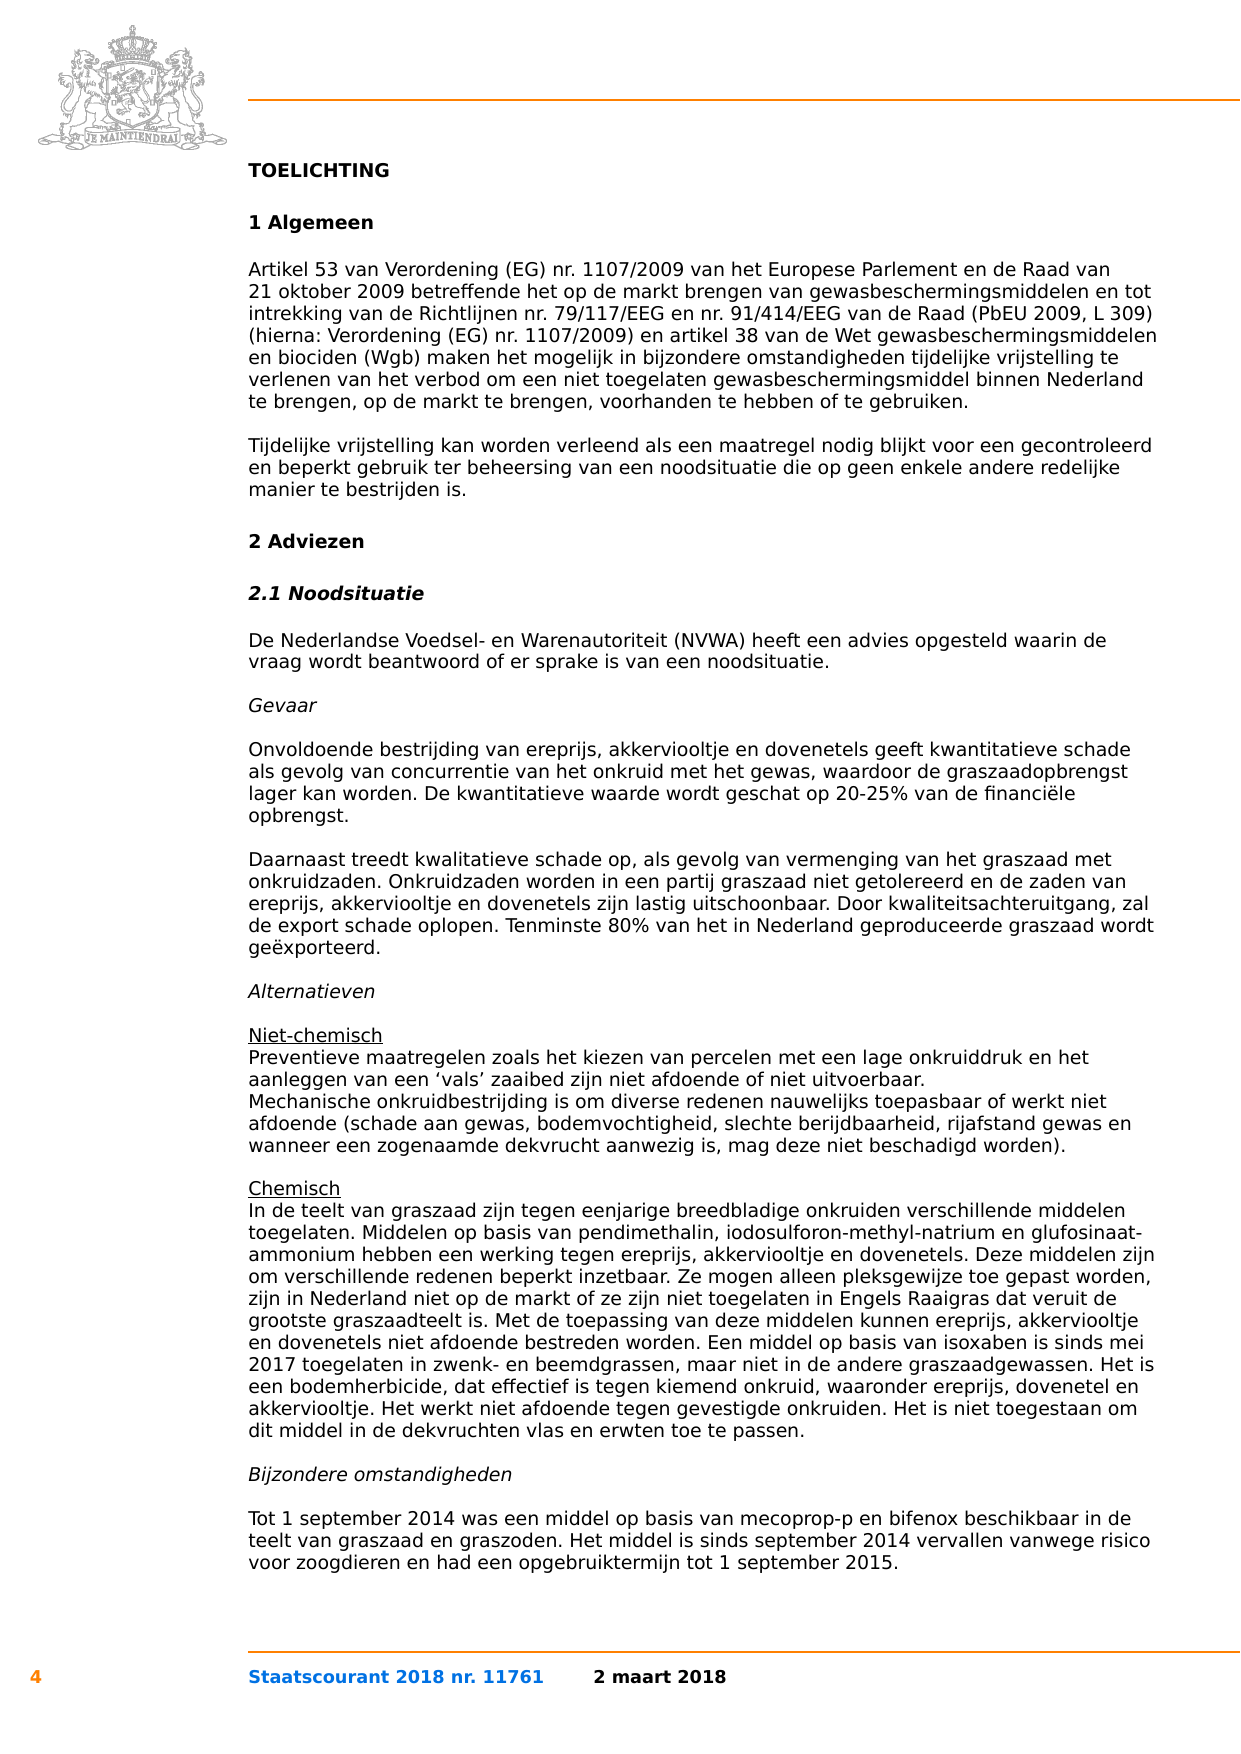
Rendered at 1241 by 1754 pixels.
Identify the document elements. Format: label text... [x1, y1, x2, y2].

subtitle Alternatieven [248, 981, 1163, 1003]
text Tot 1 september 2014 was een middel op basis van mecoprop-p en bifenox beschikbaar in de teelt van graszaad en graszoden. Het middel is sinds september 2014 vervallen vanwege risico voor zoogdieren en had een opgebruiktermijn tot 1 september 2015. [248, 1508, 1163, 1574]
subtitle 2.1 Noodsituatie [248, 582, 1163, 604]
text In de teelt van graszaad zijn tegen eenjarige breedbladige onkruiden verschillende middelen toegelaten. Middelen op basis van pendimethalin, iodosulforon-methyl-natrium en glufosinaat-ammonium hebben een werking tegen ereprijs, akkerviooltje en dovenetels. Deze middelen zijn om verschillende redenen beperkt inzetbaar. Ze mogen alleen pleksgewijze toe gepast worden, zijn in Nederland niet op de markt of ze zijn niet toegelaten in Engels Raaigras dat veruit de grootste graszaadteelt is. Met de toepassing van deze middelen kunnen ereprijs, akkerviooltje en dovenetels niet afdoende bestreden worden. Een middel op basis van isoxaben is sinds mei 2017 toegelaten in zwenk- en beemdgrassen, maar niet in de andere graszaadgewassen. Het is een bodemherbicide, dat effectief is tegen kiemend onkruid, waaronder ereprijs, dovenetel en akkerviooltje. Het werkt niet afdoende tegen gevestigde onkruiden. Het is niet toegestaan om dit middel in de dekvruchten vlas en erwten toe te passen. [248, 1200, 1163, 1442]
text Daarnaast treedt kwalitatieve schade op, als gevolg van vermenging van het graszaad met onkruidzaden. Onkruidzaden worden in een partij graszaad niet getolereerd en de zaden van ereprijs, akkerviooltje en dovenetels zijn lastig uitschoonbaar. Door kwaliteitsachteruitgang, zal de export schade oplopen. Tenminste 80% van het in Nederland geproduceerde graszaad wordt geëxporteerd. [248, 849, 1163, 959]
text Niet-chemisch [248, 1024, 1163, 1047]
text Mechanische onkruidbestrijding is om diverse redenen nauwelijks toepasbaar of werkt niet afdoende (schade aan gewas, bodemvochtigheid, slechte berijdbaarheid, rijafstand gewas en wanneer een zogenaamde dekvrucht aanwezig is, mag deze niet beschadigd worden). [248, 1091, 1163, 1156]
subtitle TOELICHTING [248, 160, 1163, 182]
text Tijdelijke vrijstelling kan worden verleend als een maatregel nodig blijkt voor een gecontroleerd en beperkt gebruik ter beheersing van een noodsituatie die op geen enkele andere redelijke manier te bestrijden is. [248, 434, 1163, 501]
subtitle 2 Adviezen [248, 531, 1163, 552]
picture [38, 25, 227, 150]
text De Nederlandse Voedsel- en Warenautoriteit (NVWA) heeft een advies opgesteld waarin de vraag wordt beantwoord of er sprake is van een noodsituatie. [248, 629, 1163, 673]
text Preventieve maatregelen zoals het kiezen van percelen met een lage onkruiddruk en het aanleggen van een ‘vals’ zaaibed zijn niet afdoende of niet uitvoerbaar. [248, 1047, 1163, 1091]
text Chemisch [248, 1178, 1163, 1200]
text Onvoldoende bestrijding van ereprijs, akkerviooltje en dovenetels geeft kwantitatieve schade als gevolg van concurrentie van het onkruid met het gewas, waardoor de graszaadopbrengst lager kan worden. De kwantitatieve waarde wordt geschat op 20-25% van de financiële opbrengst. [248, 739, 1163, 827]
subtitle Bijzondere omstandigheden [248, 1464, 1163, 1486]
text Artikel 53 van Verordening (EG) nr. 1107/2009 van het Europese Parlement en de Raad van 21 oktober 2009 betreffende het op de markt brengen van gewasbeschermingsmiddelen en tot intrekking van de Richtlijnen nr. 79/117/EEG en nr. 91/414/EEG van de Raad (PbEU 2009, L 309) (hierna: Verordening (EG) nr. 1107/2009) en artikel 38 van de Wet gewasbeschermingsmiddelen en biociden (Wgb) maken het mogelijk in bijzondere omstandigheden tijdelijke vrijstelling te verlenen van het verbod om een niet toegelaten gewasbeschermingsmiddel binnen Nederland te brengen, op de markt te brengen, voorhanden te hebben of te gebruiken. [248, 259, 1163, 413]
subtitle 1 Algemeen [248, 212, 1163, 234]
subtitle Gevaar [248, 695, 1163, 717]
